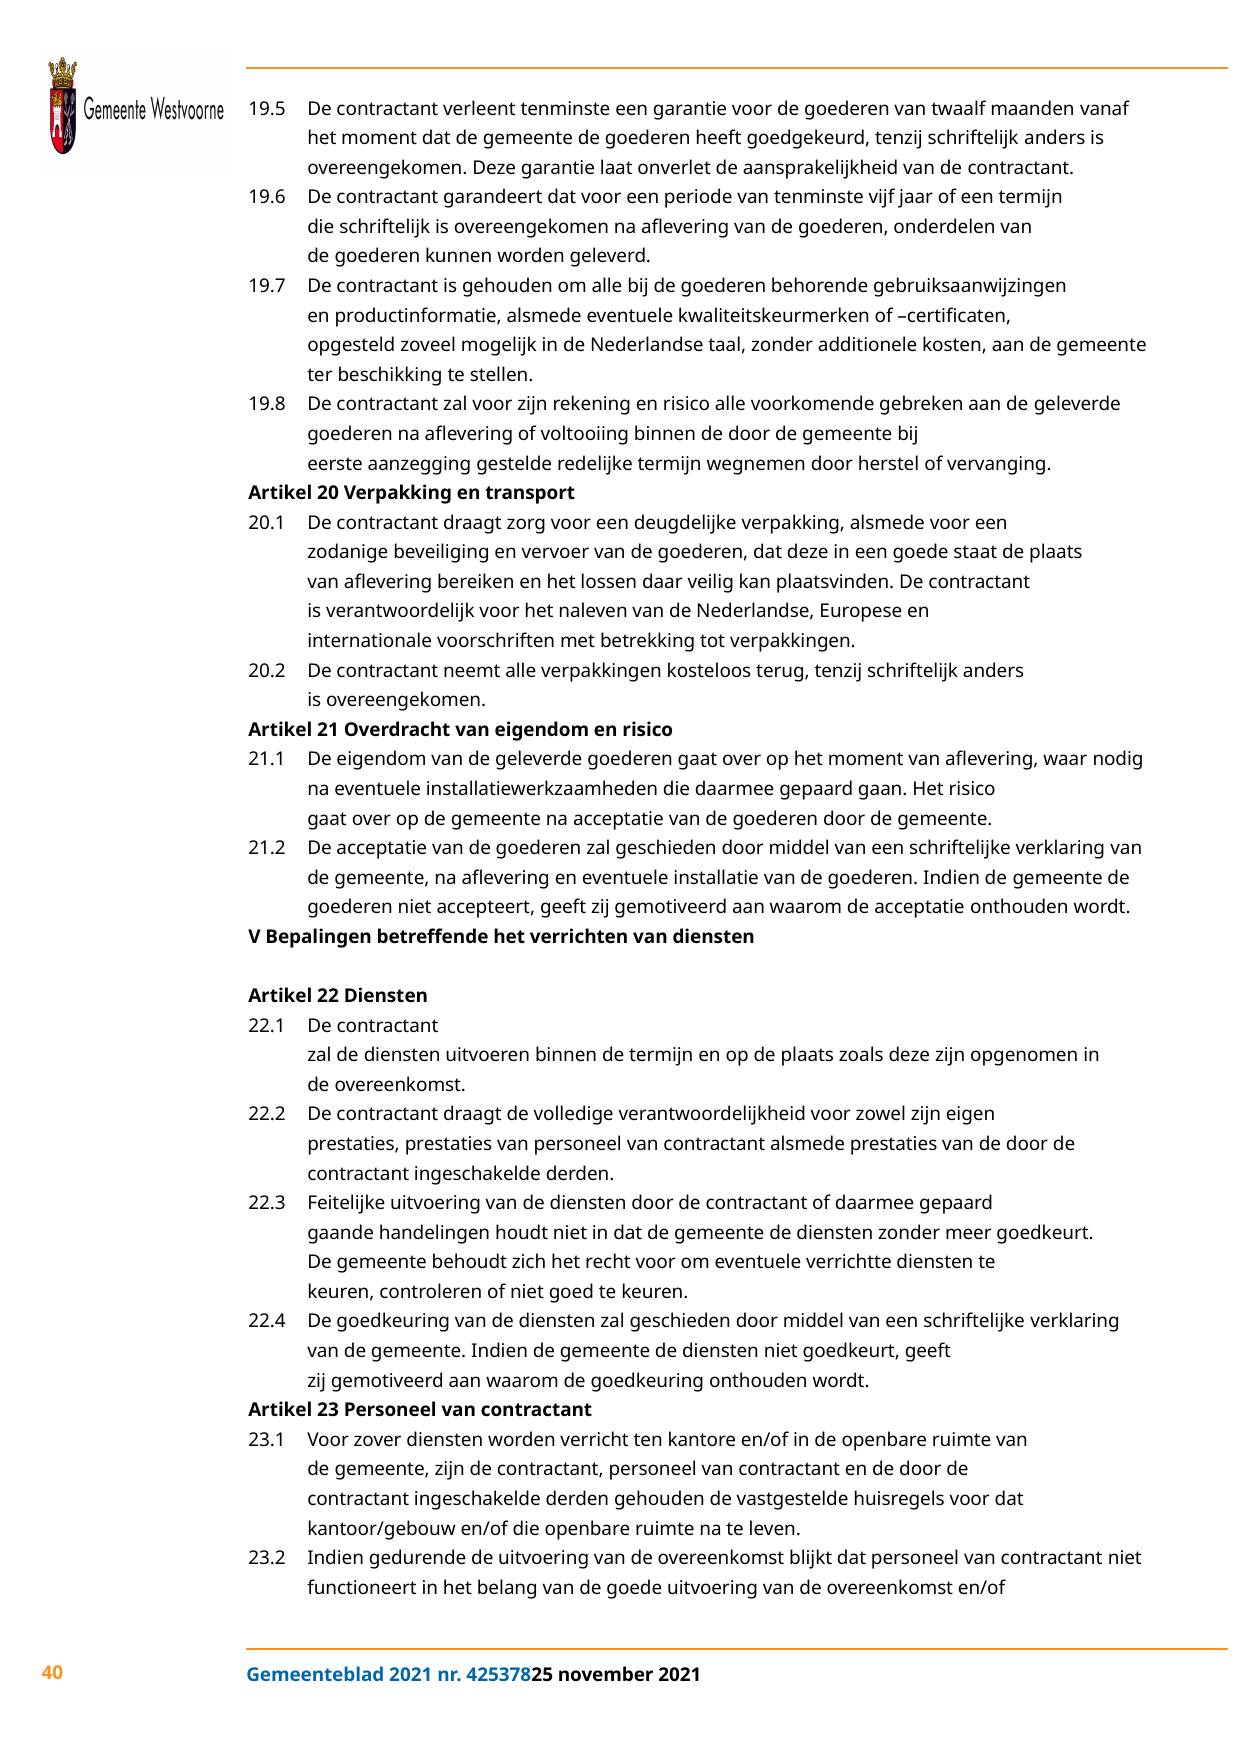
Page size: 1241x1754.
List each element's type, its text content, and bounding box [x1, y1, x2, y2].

list De contractant garandeert dat voor een periode van tenminste vijf jaar of een termijn die schriftelijk is overeengekomen na aflevering van de goederen, onderdelen van de goederen kunnen worden geleverd. [248, 183, 1152, 268]
list De acceptatie van de goederen zal geschieden door middel van een schriftelijke verklaring van de gemeente, na aflevering en eventuele installatie van de goederen. Indien de gemeente de goederen niet accepteert, geeft zij gemotiveerd aan waarom de acceptatie onthouden wordt. [248, 834, 1152, 919]
text Artikel 22 Diensten [248, 982, 1152, 1008]
list Feitelijke uitvoering van de diensten door de contractant of daarmee gepaard gaande handelingen houdt niet in dat de gemeente de diensten zonder meer goedkeurt. De gemeente behoudt zich het recht voor om eventuele verrichtte diensten te keuren, controleren of niet goed te keuren. [248, 1189, 1152, 1304]
list De contractant zal de diensten uitvoeren binnen de termijn en op de plaats zoals deze zijn opgenomen in de overeenkomst. [248, 1012, 1152, 1097]
list Voor zover diensten worden verricht ten kantore en/of in de openbare ruimte van de gemeente, zijn de contractant, personeel van contractant en de door de contractant ingeschakelde derden gehouden de vastgestelde huisregels voor dat kantoor/gebouw en/of die openbare ruimte na te leven. [248, 1426, 1152, 1541]
list De goedkeuring van de diensten zal geschieden door middel van een schriftelijke verklaring van de gemeente. Indien de gemeente de diensten niet goedkeurt, geeft zij gemotiveerd aan waarom de goedkeuring onthouden wordt. [248, 1308, 1152, 1393]
text Artikel 20 Verpakking en transport [248, 479, 1152, 505]
text Artikel 23 Personeel van contractant [248, 1396, 1152, 1422]
text V Bepalingen betreffende het verrichten van diensten [248, 923, 1152, 949]
text Artikel 21 Overdracht van eigendom en risico [248, 716, 1152, 742]
list De contractant neemt alle verpakkingen kosteloos terug, tenzij schriftelijk anders is overeengekomen. [248, 657, 1152, 712]
list De contractant zal voor zijn rekening en risico alle voorkomende gebreken aan de geleverde goederen na aflevering of voltooiing binnen de door de gemeente bij eerste aanzegging gestelde redelijke termijn wegnemen door herstel of vervanging. [248, 391, 1152, 476]
list De contractant verleent tenminste een garantie voor de goederen van twaalf maanden vanaf het moment dat de gemeente de goederen heeft goedgekeurd, tenzij schriftelijk anders is overeengekomen. Deze garantie laat onverlet de aansprakelijkheid van de contractant. [248, 95, 1152, 180]
list De contractant is gehouden om alle bij de goederen behorende gebruiksaanwijzingen en productinformatie, alsmede eventuele kwaliteitskeurmerken of –certificaten, opgesteld zoveel mogelijk in de Nederlandse taal, zonder additionele kosten, aan de gemeente ter beschikking te stellen. [248, 272, 1152, 387]
list De contractant draagt de volledige verantwoordelijkheid voor zowel zijn eigen prestaties, prestaties van personeel van contractant alsmede prestaties van de door de contractant ingeschakelde derden. [248, 1101, 1152, 1186]
list De eigendom van de geleverde goederen gaat over op het moment van aflevering, waar nodig na eventuele installatiewerkzaamheden die daarmee gepaard gaan. Het risico gaat over op de gemeente na acceptatie van de goederen door de gemeente. [248, 746, 1152, 831]
picture [41, 47, 231, 172]
list Indien gedurende de uitvoering van de overeenkomst blijkt dat personeel van contractant niet functioneert in het belang van de goede uitvoering van de overeenkomst en/of [248, 1544, 1152, 1600]
list De contractant draagt zorg voor een deugdelijke verpakking, alsmede voor een zodanige beveiliging en vervoer van de goederen, dat deze in een goede staat de plaats van aflevering bereiken en het lossen daar veilig kan plaatsvinden. De contractant is verantwoordelijk voor het naleven van de Nederlandse, Europese en internationale voorschriften met betrekking tot verpakkingen. [248, 509, 1152, 653]
